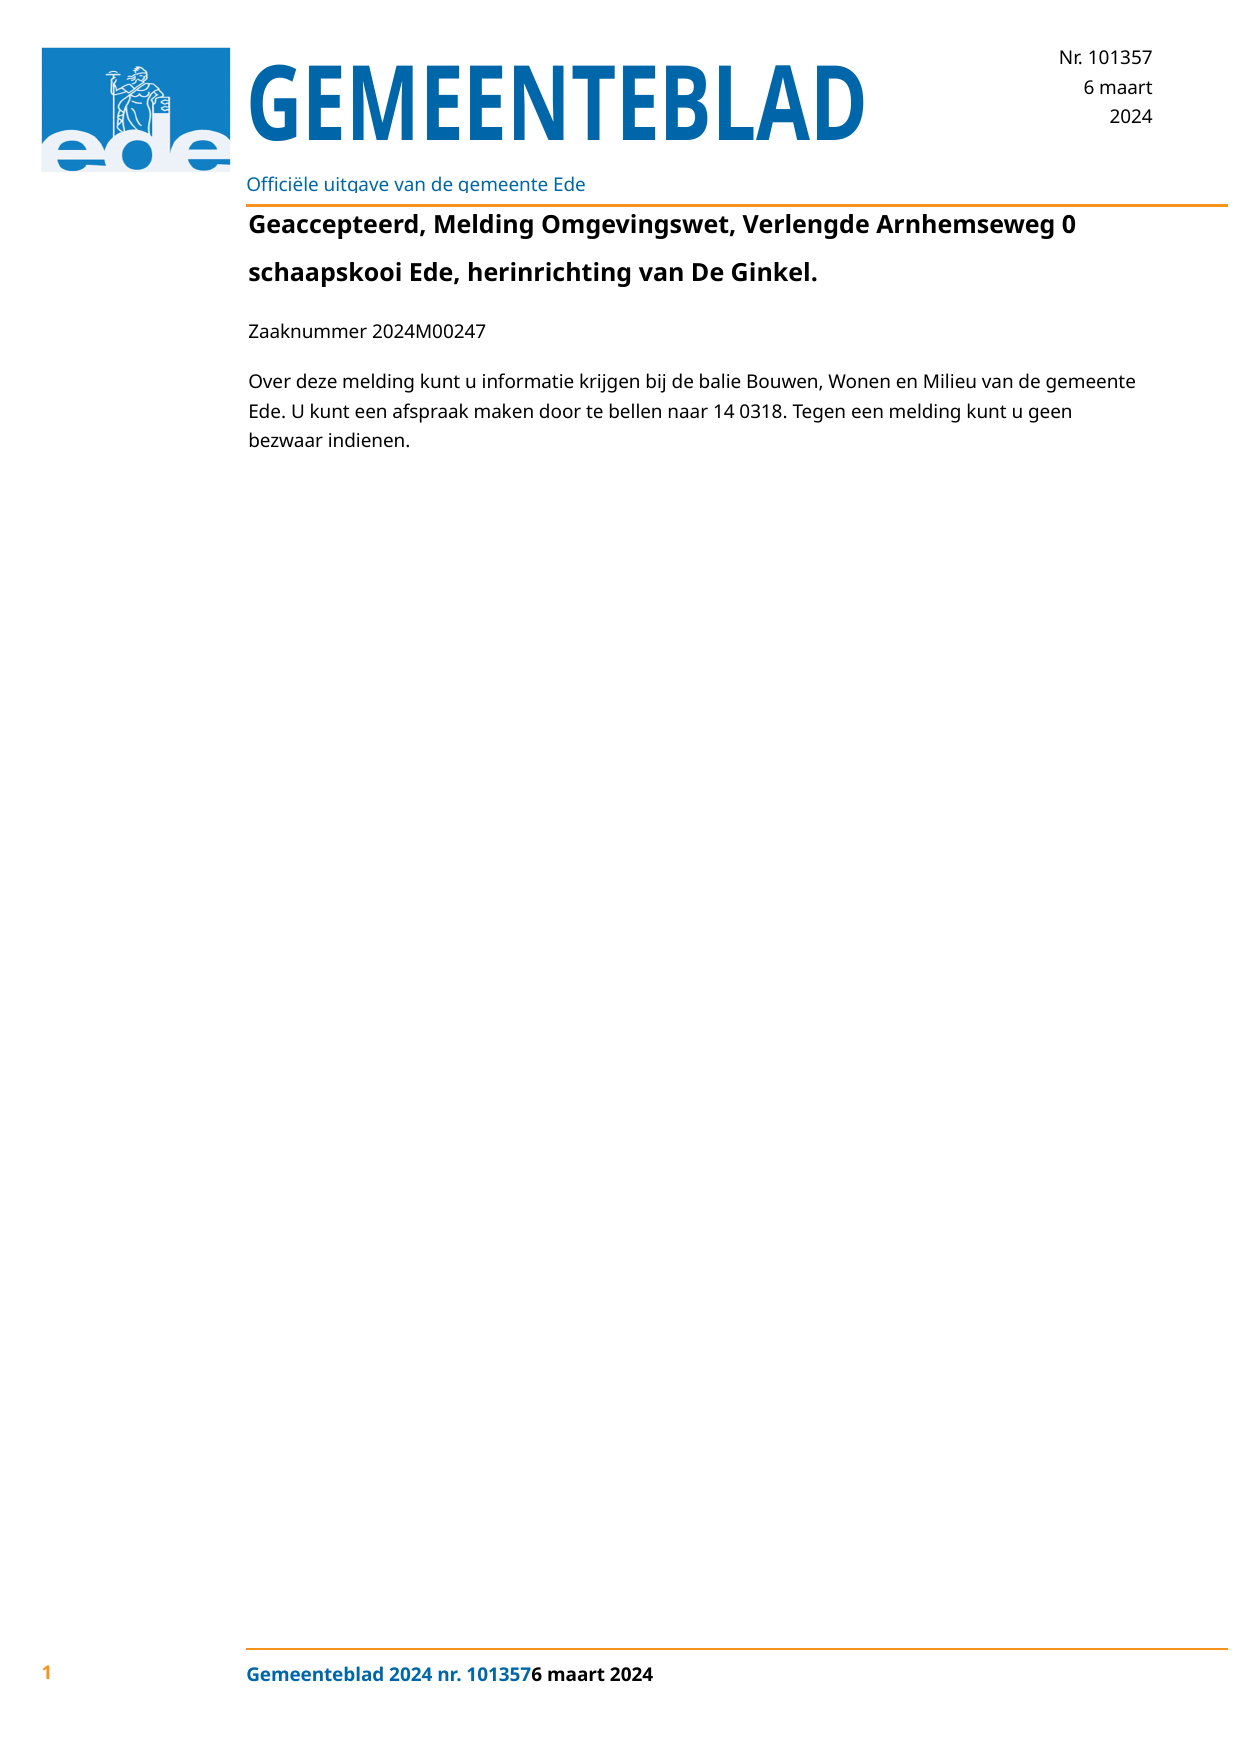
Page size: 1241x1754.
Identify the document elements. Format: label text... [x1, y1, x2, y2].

picture [41, 47, 231, 172]
text Over deze melding kunt u informatie krijgen bij de balie Bouwen, Wonen en Milieu van de gemeente Ede. U kunt een afspraak maken door te bellen naar 14 0318. Tegen een melding kunt u geen bezwaar indienen. [248, 368, 1152, 453]
text Geaccepteerd, Melding Omgevingswet, Verlengde Arnhemseweg 0 schaapskooi Ede, herinrichting van De Ginkel. [248, 207, 1152, 288]
text Zaaknummer 2024M00247 [248, 318, 1152, 344]
